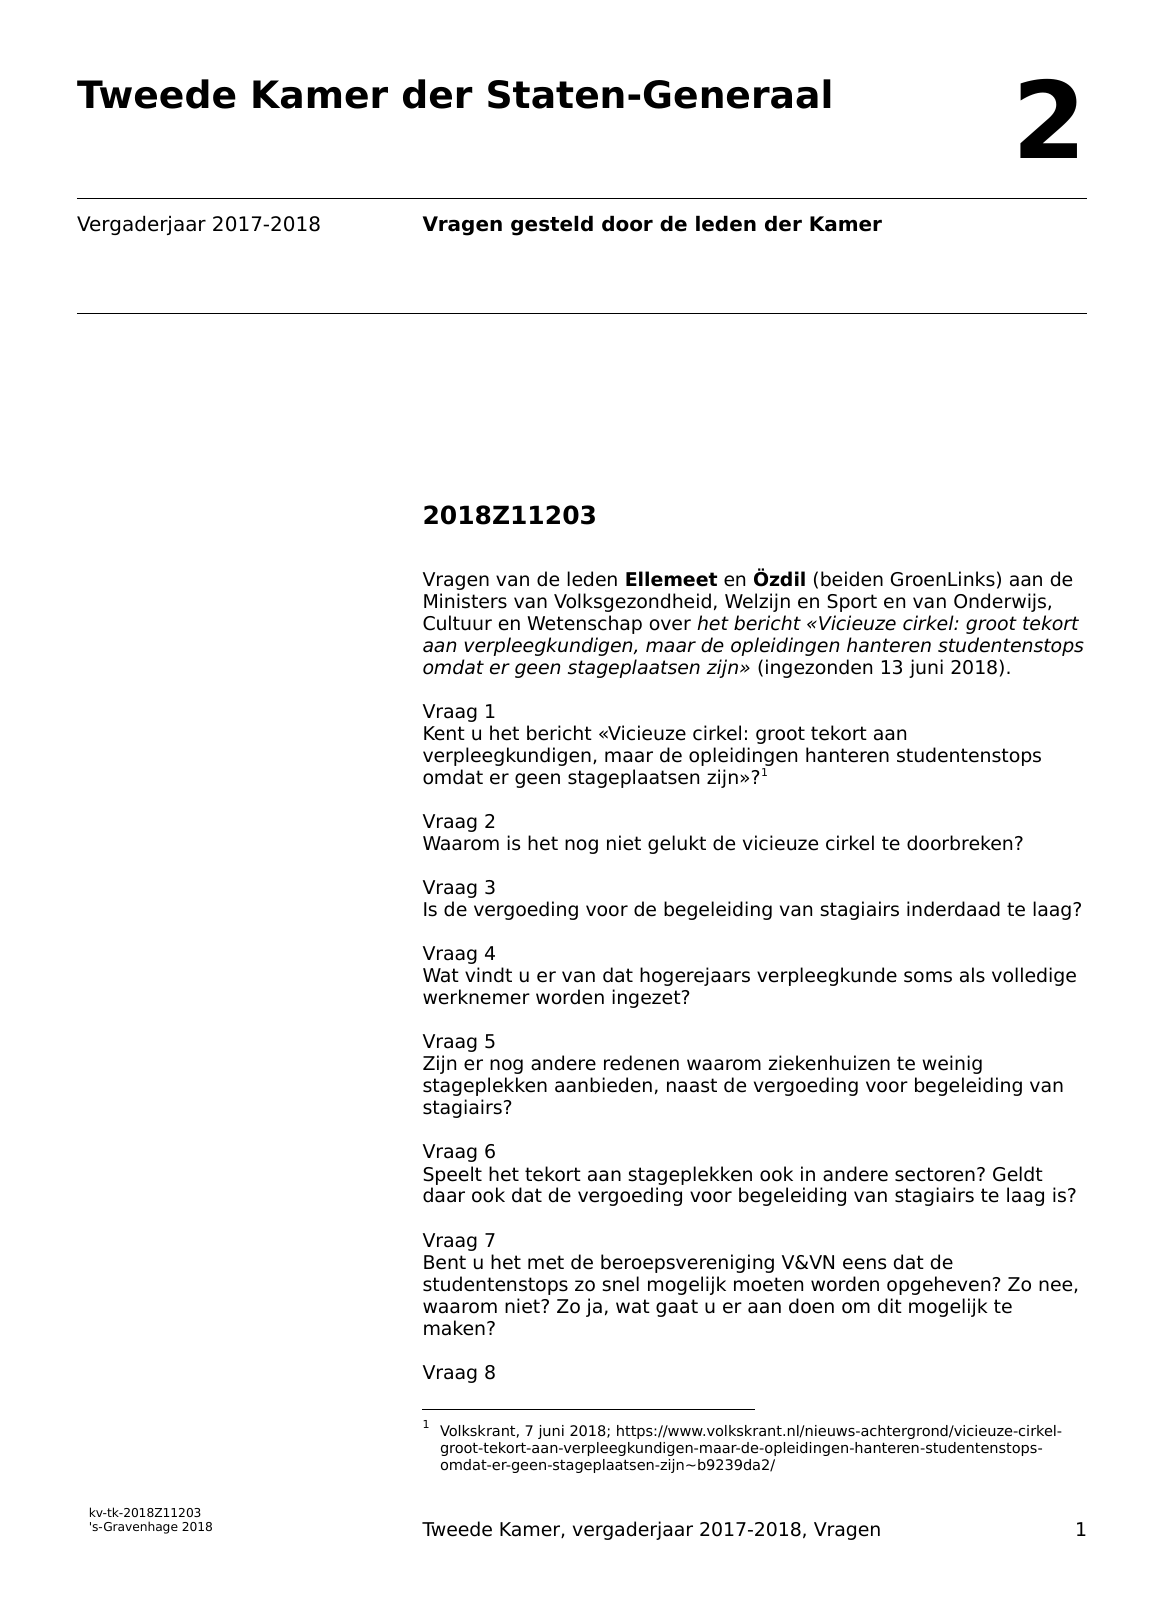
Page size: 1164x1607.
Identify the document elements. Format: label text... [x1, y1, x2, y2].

text Vraag 3 [422, 877, 1087, 899]
table_cell Vergaderjaar 2017-2018 [77, 199, 422, 313]
text Vraag 5 [422, 1031, 1087, 1053]
text Volkskrant, 7 juni 2018; https://www.volkskrant.nl/nieuws-achtergrond/vicieuze-cirkel-groot-tekort-aan-verpleegkundigen-maar-de-opleidingen-hanteren-studentenstops-omdat-er-geen-stageplaatsen-zijn~b9239da2/ [422, 1418, 1087, 1474]
text Vraag 2 [422, 811, 1087, 833]
text Waarom is het nog niet gelukt de vicieuze cirkel te doorbreken? [422, 833, 1087, 855]
text Vraag 4 [422, 943, 1087, 965]
text Vraag 1 [422, 701, 1087, 723]
text 's-Gravenhage 2018 [88, 1520, 323, 1534]
text Vraag 8 [422, 1362, 1087, 1384]
text Is de vergoeding voor de begeleiding van stagiairs inderdaad te laag? [422, 899, 1087, 921]
text Speelt het tekort aan stageplekken ook in andere sectoren? Geldt daar ook dat de vergoeding voor begeleiding van stagiairs te laag is? [422, 1163, 1087, 1207]
text kv-tk-2018Z11203 [88, 1506, 323, 1520]
table_header 2 [886, 59, 1087, 198]
text Zijn er nog andere redenen waarom ziekenhuizen te weinig stageplekken aanbieden, naast de vergoeding voor begeleiding van stagiairs? [422, 1053, 1087, 1119]
text Vraag 6 [422, 1141, 1087, 1163]
table_cell Vragen gesteld door de leden der Kamer [422, 199, 1087, 313]
text 2018Z11203 [422, 501, 1087, 531]
text Bent u het met de beroepsvereniging V&VN eens dat de studentenstops zo snel mogelijk moeten worden opgeheven? Zo nee, waarom niet? Zo ja, wat gaat u er aan doen om dit mogelijk te maken? [422, 1252, 1087, 1339]
text Vraag 7 [422, 1229, 1087, 1252]
table_header Tweede Kamer der Staten-Generaal [77, 59, 886, 198]
text Kent u het bericht «Vicieuze cirkel: groot tekort aan verpleegkundigen, maar de opleidingen hanteren studentenstops omdat er geen stageplaatsen zijn»? [422, 723, 1087, 789]
text Wat vindt u er van dat hogerejaars verpleegkunde soms als volledige werknemer worden ingezet? [422, 965, 1087, 1009]
text Vragen van de leden Ellemeet en Özdil (beiden GroenLinks) aan de Ministers van Volksgezondheid, Welzijn en Sport en van Onderwijs, Cultuur en Wetenschap over het bericht «Vicieuze cirkel: groot tekort aan verpleegkundigen, maar de opleidingen hanteren studentenstops omdat er geen stageplaatsen zijn» (ingezonden 13 juni 2018). [422, 569, 1087, 679]
